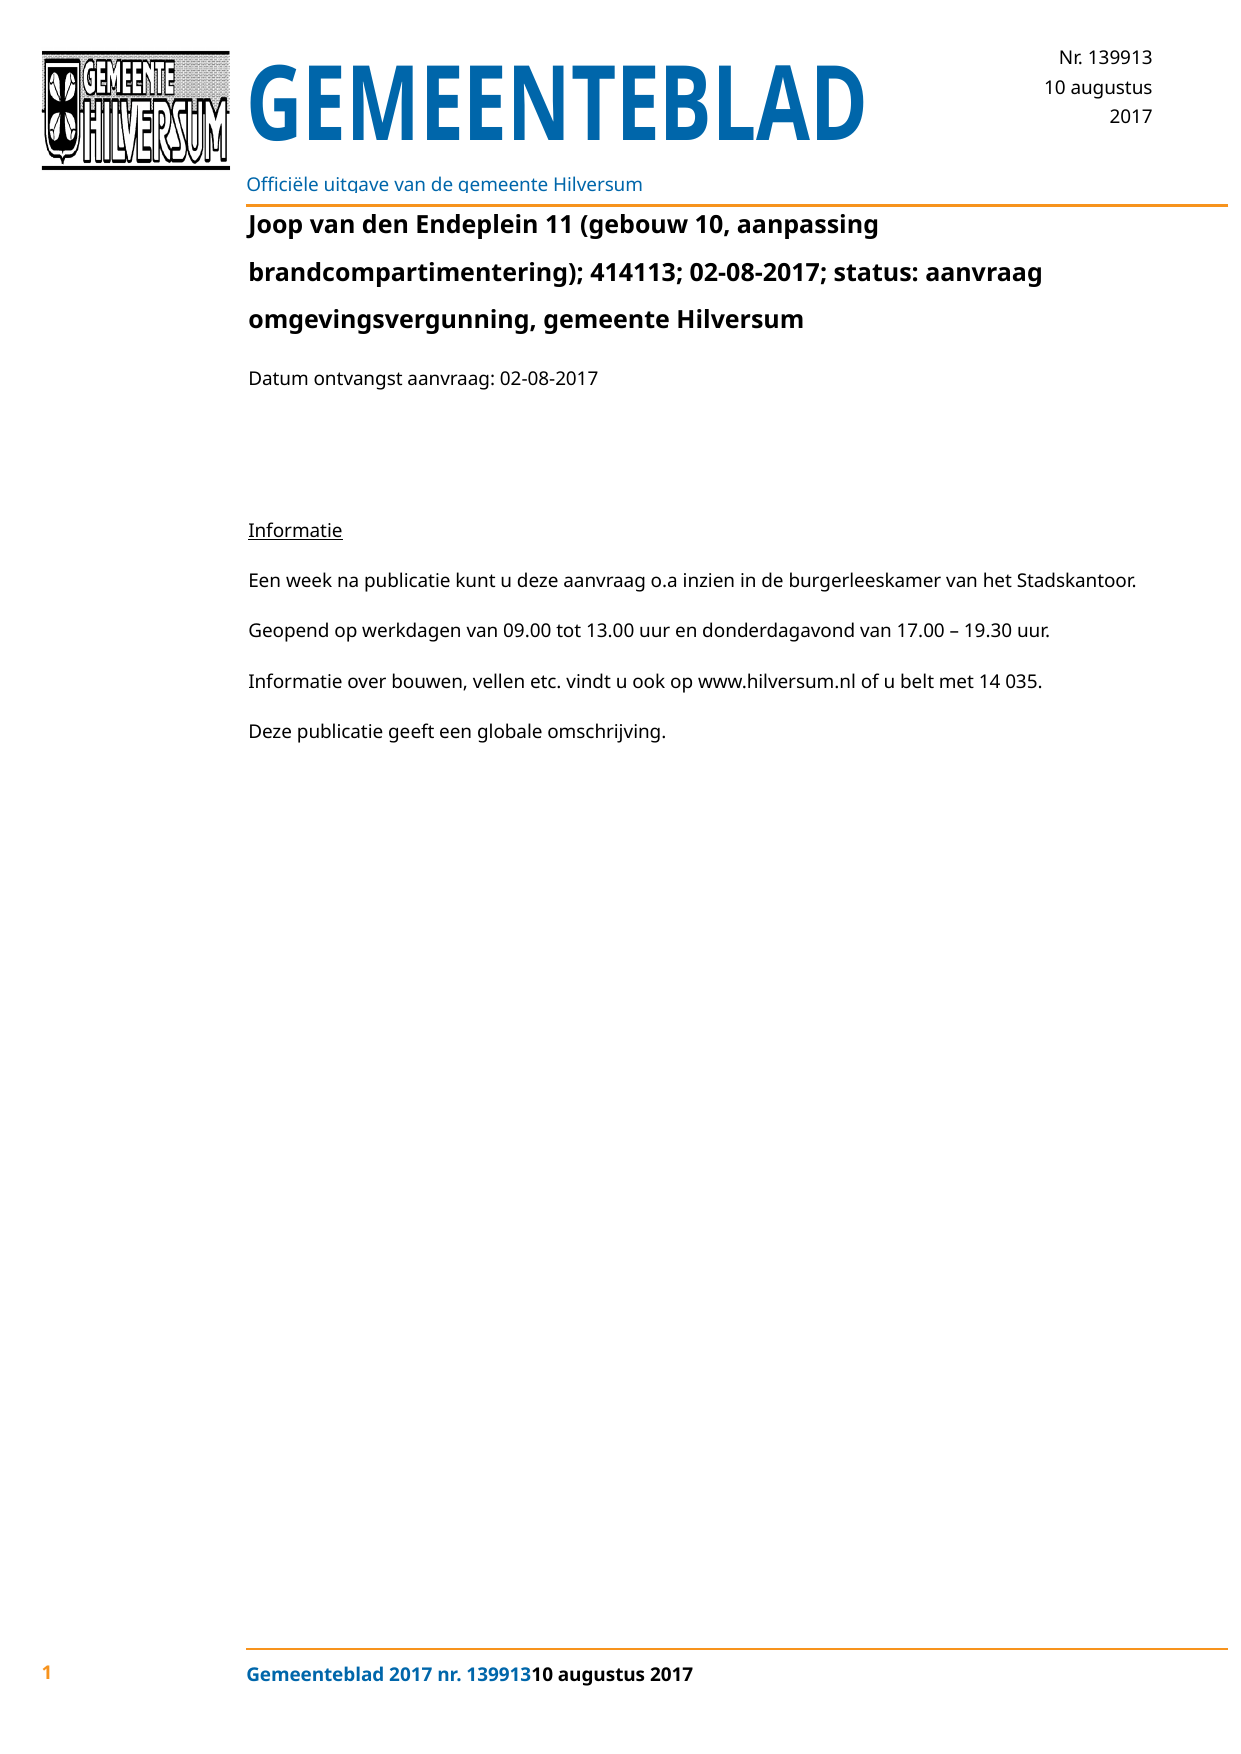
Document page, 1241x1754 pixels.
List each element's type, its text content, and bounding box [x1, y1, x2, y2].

text Informatie [248, 517, 1152, 542]
text Joop van den Endeplein 11 (gebouw 10, aanpassing brandcompartimentering); 414113; 02-08-2017; status: aanvraag omgevingsvergunning, gemeente Hilversum [248, 207, 1152, 336]
text Geopend op werkdagen van 09.00 tot 13.00 uur en donderdagavond van 17.00 – 19.30 uur. [248, 618, 1152, 643]
text Informatie over bouwen, vellen etc. vindt u ook op www.hilversum.nl of u belt met 14 035. [248, 668, 1152, 694]
text Een week na publicatie kunt u deze aanvraag o.a inzien in de burgerleeskamer van het Stadskantoor. [248, 567, 1152, 593]
picture [41, 47, 231, 172]
text Deze publicatie geeft een globale omschrijving. [248, 718, 1152, 744]
text Datum ontvangst aanvraag: 02-08-2017 [248, 366, 1152, 391]
